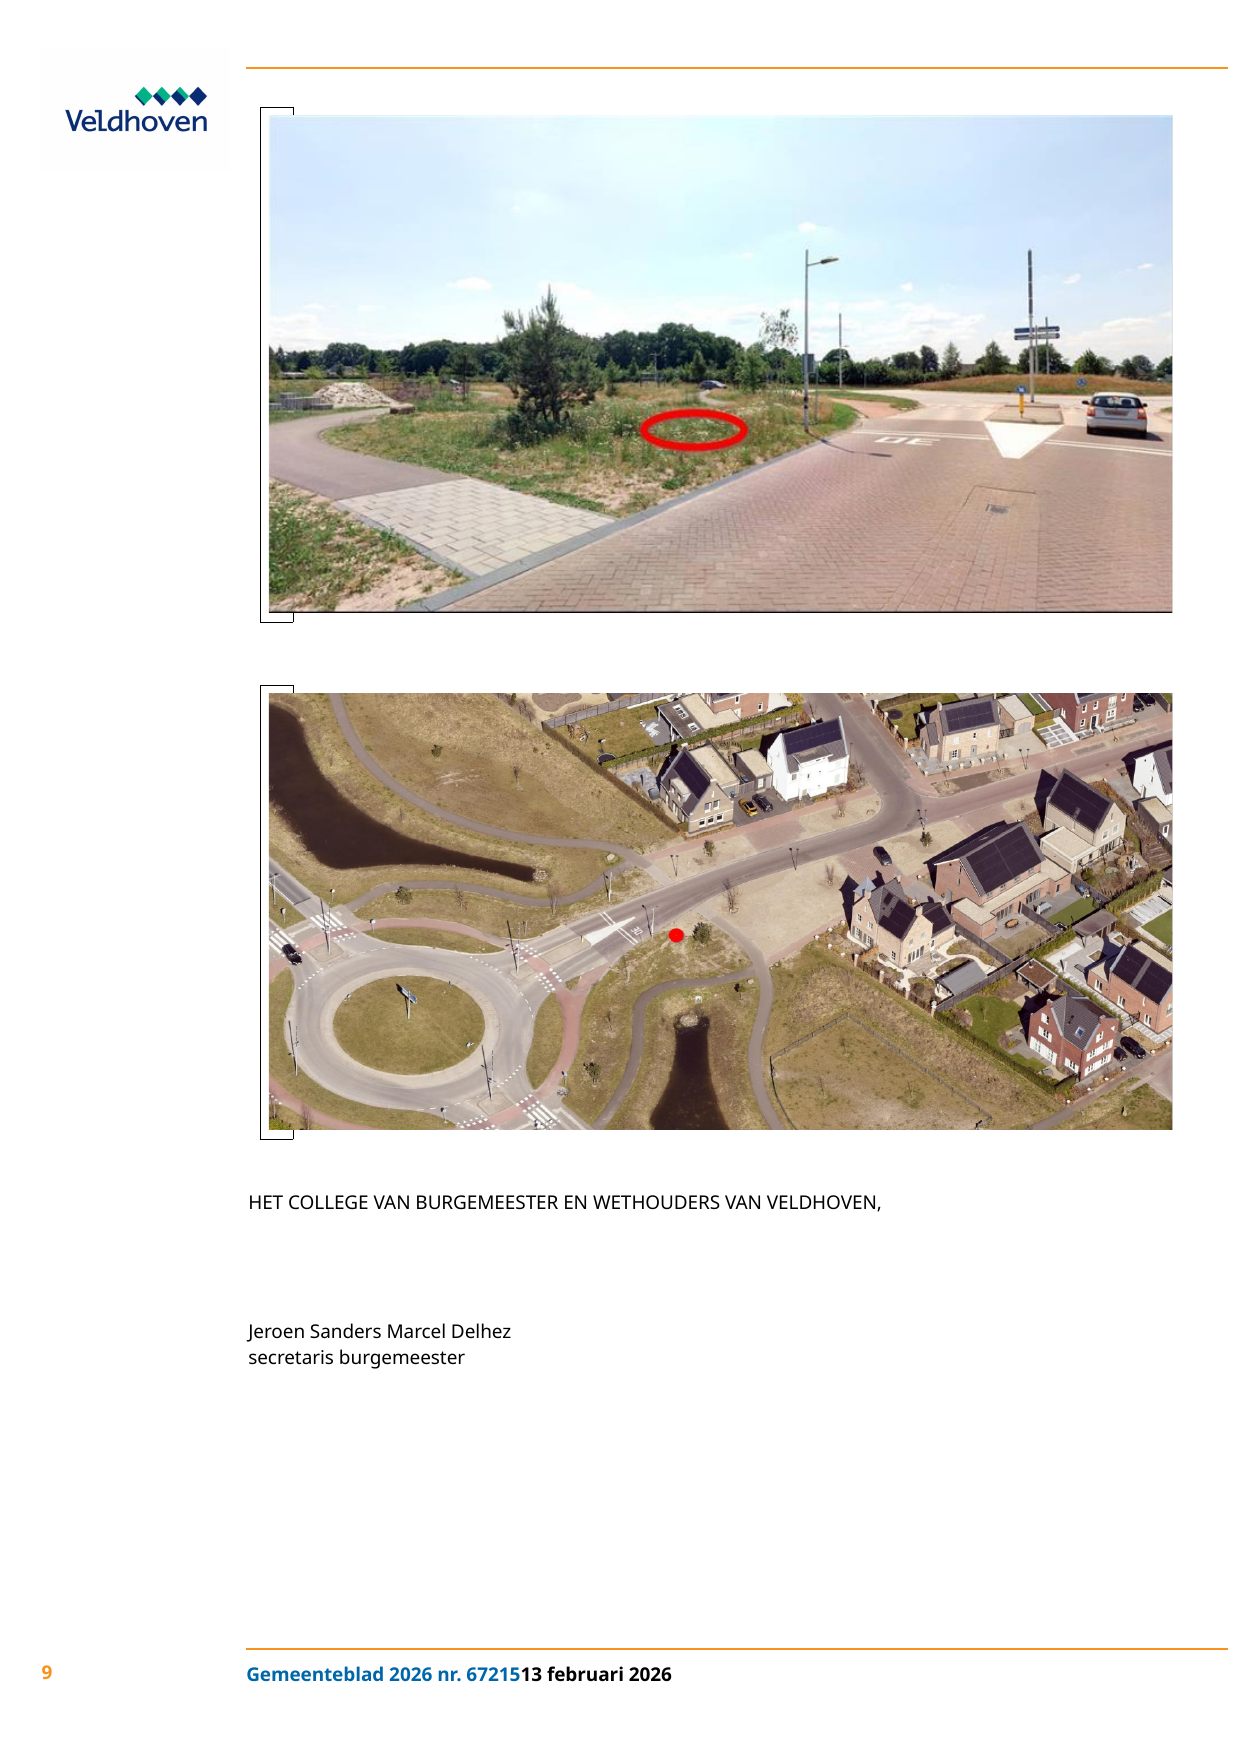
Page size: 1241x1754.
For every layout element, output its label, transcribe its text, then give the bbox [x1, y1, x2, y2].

text secretaris burgemeester [248, 1344, 1152, 1369]
picture [41, 47, 231, 172]
picture [268, 115, 1173, 613]
text Jeroen Sanders Marcel Delhez [248, 1318, 1152, 1344]
picture [268, 693, 1173, 1130]
text HET COLLEGE VAN BURGEMEESTER EN WETHOUDERS VAN VELDHOVEN, [248, 1189, 1152, 1215]
